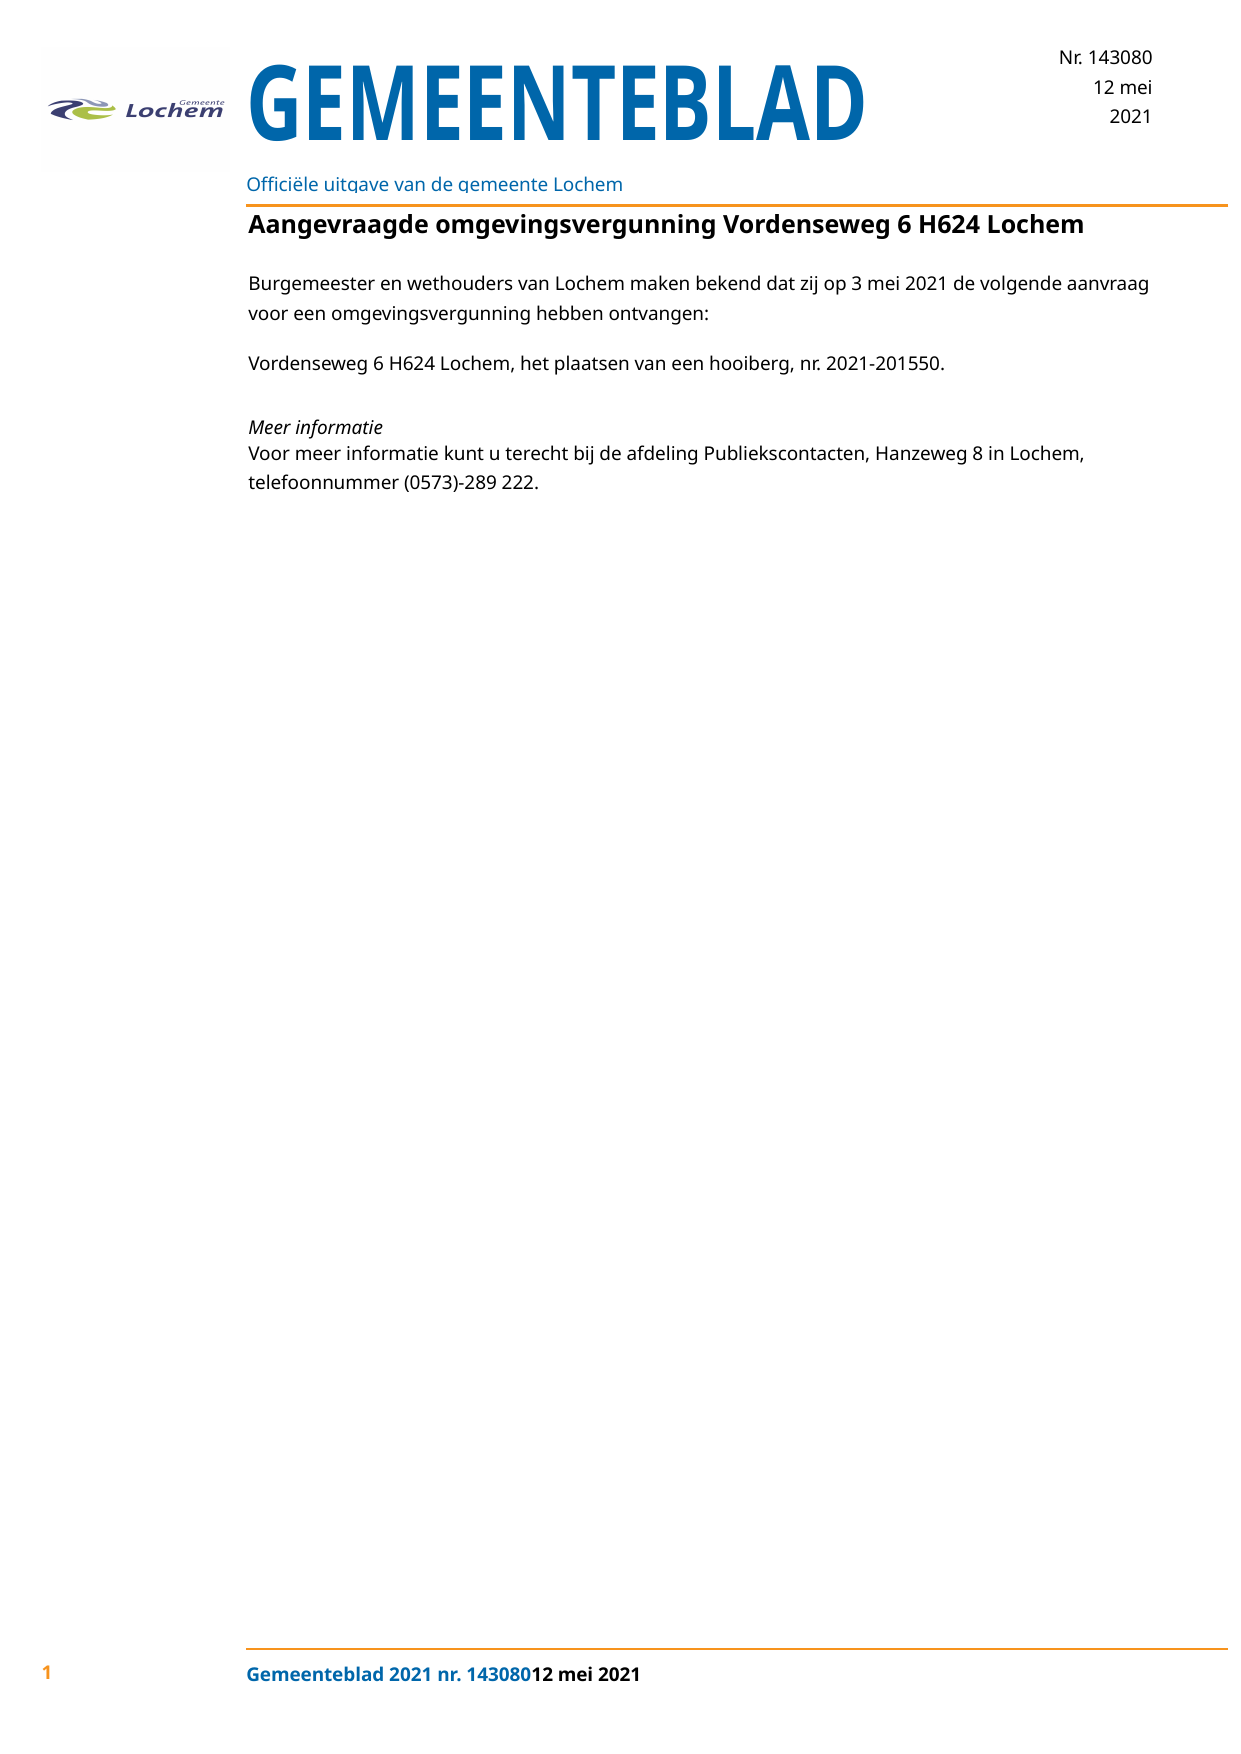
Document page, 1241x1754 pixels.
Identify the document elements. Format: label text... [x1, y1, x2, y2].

text Voor meer informatie kunt u terecht bij de afdeling Publiekscontacten, Hanzeweg 8 in Lochem, telefoonnummer (0573)-289 222. [248, 440, 1152, 495]
picture [41, 47, 231, 172]
text Burgemeester en wethouders van Lochem maken bekend dat zij op 3 mei 2021 de volgende aanvraag voor een omgevingsvergunning hebben ontvangen: [248, 270, 1152, 326]
text Aangevraagde omgevingsvergunning Vordenseweg 6 H624 Lochem [248, 207, 1152, 241]
text Vordenseweg 6 H624 Lochem, het plaatsen van een hooiberg, nr. 2021-201550. [248, 350, 1152, 376]
text Meer informatie [248, 414, 1152, 440]
